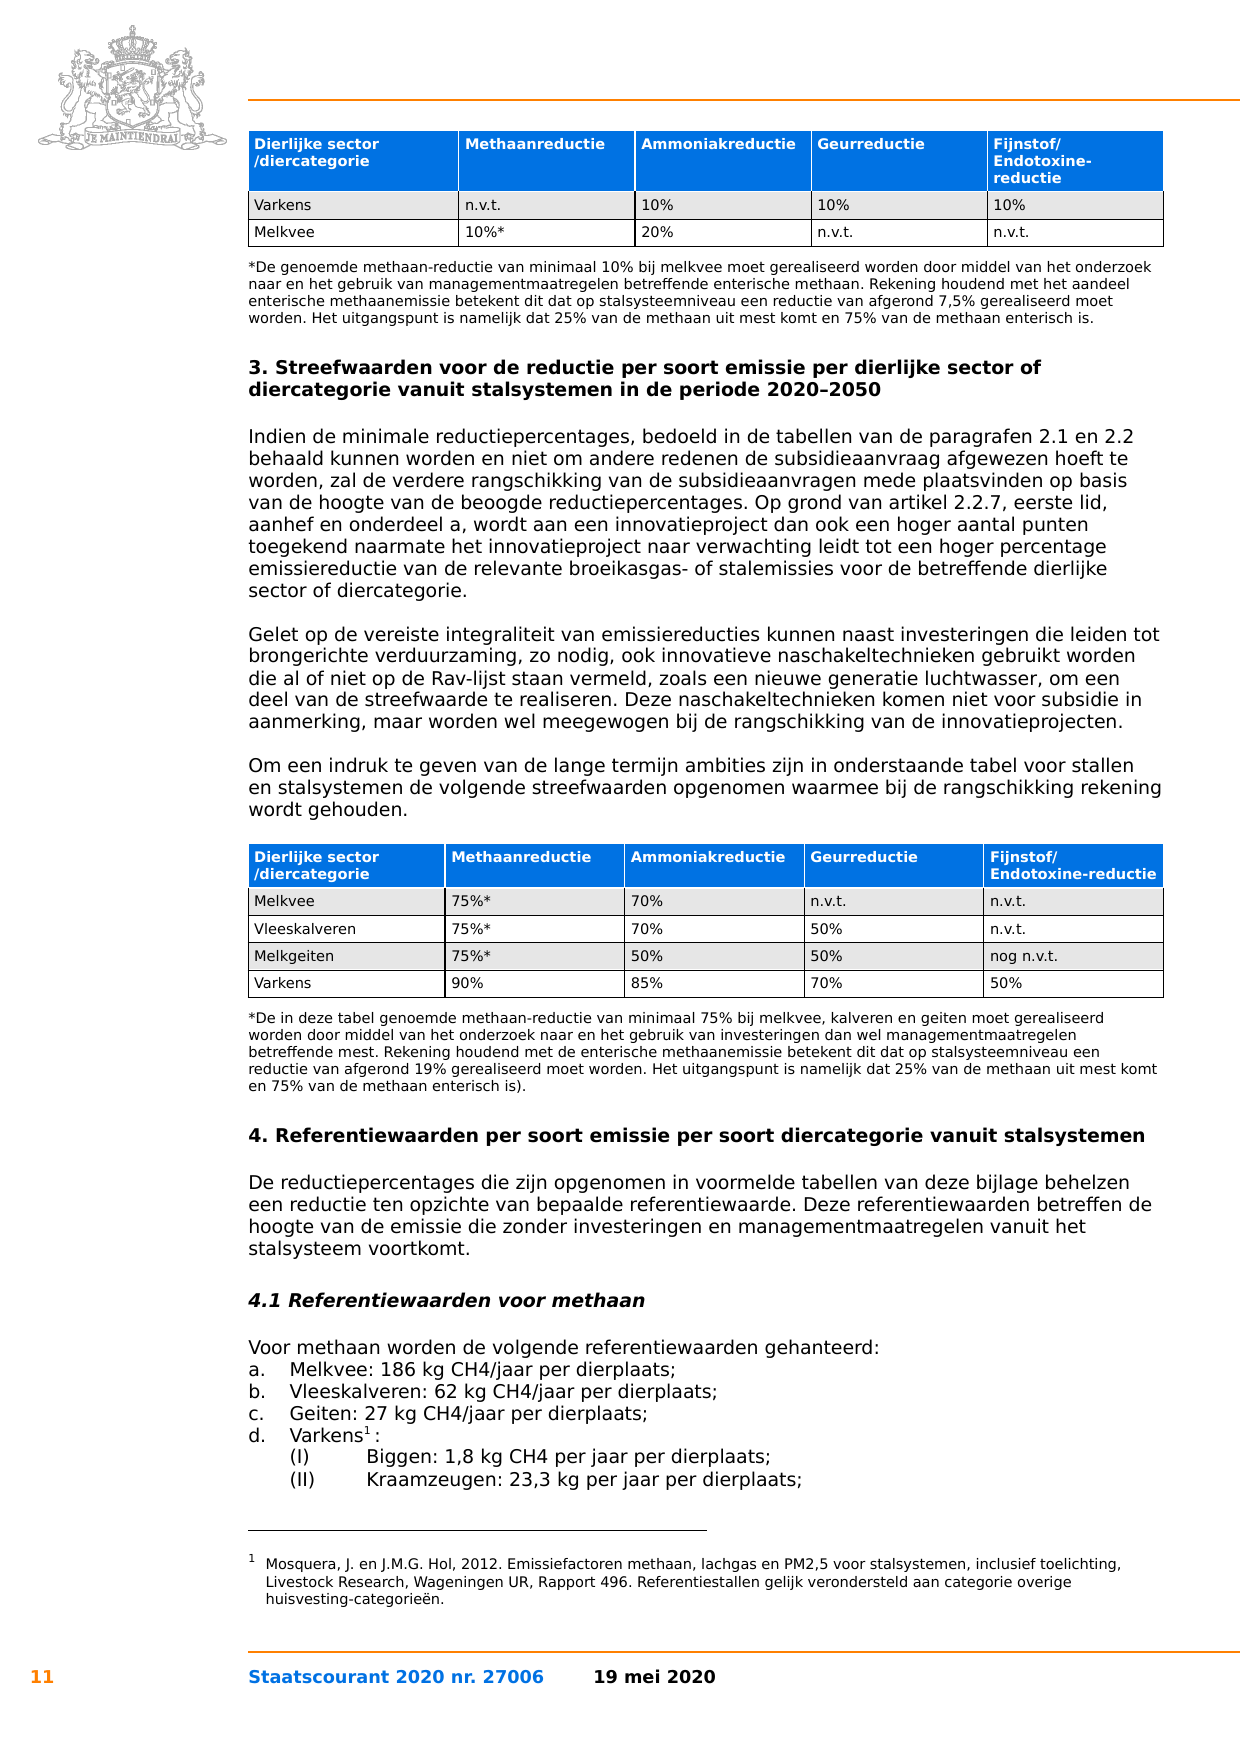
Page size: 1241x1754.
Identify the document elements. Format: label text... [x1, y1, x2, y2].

subtitle 3. Streefwaarden voor de reductie per soort emissie per dierlijke sector of diercategorie vanuit stalsystemen in de periode 2020–2050 [248, 357, 1163, 401]
text Mosquera, J. en J.M.G. Hol, 2012. Emissiefactoren methaan, lachgas en PM2,5 voor stalsystemen, inclusief toelichting, Livestock Research, Wageningen UR, Rapport 496. Referentiestallen gelijk verondersteld aan categorie overige huisvesting-categorieën. [248, 1552, 1163, 1608]
table_header Dierlijke sector /diercategorie [249, 131, 458, 191]
table_cell Melkgeiten [249, 943, 444, 969]
table_cell 75%* [446, 916, 624, 942]
table_cell 70% [625, 916, 804, 942]
table_header Ammoniakreductie [636, 131, 811, 191]
text c. Geiten: 27 kg CH4/jaar per dierplaats; [248, 1402, 1163, 1424]
table_cell 75%* [446, 943, 624, 969]
table_cell Melkvee [249, 889, 444, 915]
table_cell 85% [625, 971, 804, 997]
table_header Geurreductie [812, 131, 987, 191]
text a. Melkvee: 186 kg CH4/jaar per dierplaats; [248, 1358, 1163, 1381]
text De reductiepercentages die zijn opgenomen in voormelde tabellen van deze bijlage behelzen een reductie ten opzichte van bepaalde referentiewaarde. Deze referentiewaarden betreffen de hoogte van de emissie die zonder investeringen en managementmaatregelen vanuit het stalsysteem voortkomt. [248, 1172, 1163, 1259]
table_cell 20% [636, 220, 811, 246]
table_cell 10% [636, 192, 811, 219]
table_header Dierlijke sector /diercategorie [249, 844, 444, 887]
text Gelet op de vereiste integraliteit van emissiereducties kunnen naast investeringen die leiden tot brongerichte verduurzaming, zo nodig, ook innovatieve naschakeltechnieken gebruikt worden die al of niet op de Rav-lijst staan vermeld, zoals een nieuwe generatie luchtwasser, om een deel van de streefwaarde te realiseren. Deze naschakeltechnieken komen niet voor subsidie in aanmerking, maar worden wel meegewogen bij de rangschikking van de innovatieprojecten. [248, 623, 1163, 733]
table_cell Vleeskalveren [249, 916, 444, 942]
table_header Fijnstof/ Endotoxine-reductie [988, 131, 1163, 191]
subtitle 4.1 Referentiewaarden voor methaan [248, 1289, 1163, 1312]
text Indien de minimale reductiepercentages, bedoeld in de tabellen van de paragrafen 2.1 en 2.2 behaald kunnen worden en niet om andere redenen de subsidieaanvraag afgewezen hoeft te worden, zal de verdere rangschikking van de subsidieaanvragen mede plaatsvinden op basis van de hoogte van de beoogde reductiepercentages. Op grond van artikel 2.2.7, eerste lid, aanhef en onderdeel a, wordt aan een innovatieproject dan ook een hoger aantal punten toegekend naarmate het innovatieproject naar verwachting leidt tot een hoger percentage emissiereductie van de relevante broeikasgas- of stalemissies voor de betreffende dierlijke sector of diercategorie. [248, 426, 1163, 602]
table_cell n.v.t. [984, 889, 1163, 915]
table_cell *De in deze tabel genoemde methaan-reductie van minimaal 75% bij melkvee, kalveren en geiten moet gerealiseerd worden door middel van het onderzoek naar en het gebruik van investeringen dan wel managementmaatregelen betreffende mest. Rekening houdend met de enterische methaanemissie betekent dit dat op stalsysteemniveau een reductie van afgerond 19% gerealiseerd moet worden. Het uitgangspunt is namelijk dat 25% van de methaan uit mest komt en 75% van de methaan enterisch is). [248, 998, 1163, 1095]
table_cell Varkens [249, 192, 458, 219]
table_cell 75%* [446, 889, 624, 915]
table_header Methaanreductie [459, 131, 634, 191]
text d. Varkens: [248, 1424, 1163, 1446]
table_cell 10%* [459, 220, 634, 246]
picture [38, 25, 227, 150]
table_cell 50% [805, 943, 983, 969]
text Om een indruk te geven van de lange termijn ambities zijn in onderstaande tabel voor stallen en stalsystemen de volgende streefwaarden opgenomen waarmee bij de rangschikking rekening wordt gehouden. [248, 755, 1163, 821]
table_header Ammoniakreductie [625, 844, 804, 887]
table_cell 50% [625, 943, 804, 969]
text Voor methaan worden de volgende referentiewaarden gehanteerd: [248, 1337, 1163, 1358]
table_cell 10% [812, 192, 987, 219]
table_cell nog n.v.t. [984, 943, 1163, 969]
text (II) Kraamzeugen: 23,3 kg per jaar per dierplaats; [289, 1468, 1163, 1490]
table_cell 50% [805, 916, 983, 942]
table_cell n.v.t. [984, 916, 1163, 942]
table_cell 70% [625, 889, 804, 915]
table_header Geurreductie [805, 844, 983, 887]
table_cell 90% [446, 971, 624, 997]
table_cell 50% [984, 971, 1163, 997]
subtitle 4. Referentiewaarden per soort emissie per soort diercategorie vanuit stalsystemen [248, 1125, 1163, 1147]
text (I) Biggen: 1,8 kg CH4 per jaar per dierplaats; [289, 1446, 1163, 1468]
table_header Methaanreductie [446, 844, 624, 887]
table_cell n.v.t. [459, 192, 634, 219]
table_cell n.v.t. [812, 220, 987, 246]
table_cell *De genoemde methaan-reductie van minimaal 10% bij melkvee moet gerealiseerd worden door middel van het onderzoek naar en het gebruik van managementmaatregelen betreffende enterische methaan. Rekening houdend met het aandeel enterische methaanemissie betekent dit dat op stalsysteemniveau een reductie van afgerond 7,5% gerealiseerd moet worden. Het uitgangspunt is namelijk dat 25% van de methaan uit mest komt en 75% van de methaan enterisch is. [248, 247, 1163, 327]
table_cell n.v.t. [988, 220, 1163, 246]
text b. Vleeskalveren: 62 kg CH4/jaar per dierplaats; [248, 1381, 1163, 1402]
table_cell 70% [805, 971, 983, 997]
table_cell n.v.t. [805, 889, 983, 915]
table_cell Varkens [249, 971, 444, 997]
table_cell Melkvee [249, 220, 458, 246]
table_cell 10% [988, 192, 1163, 219]
table_header Fijnstof/ Endotoxine-reductie [984, 844, 1163, 887]
